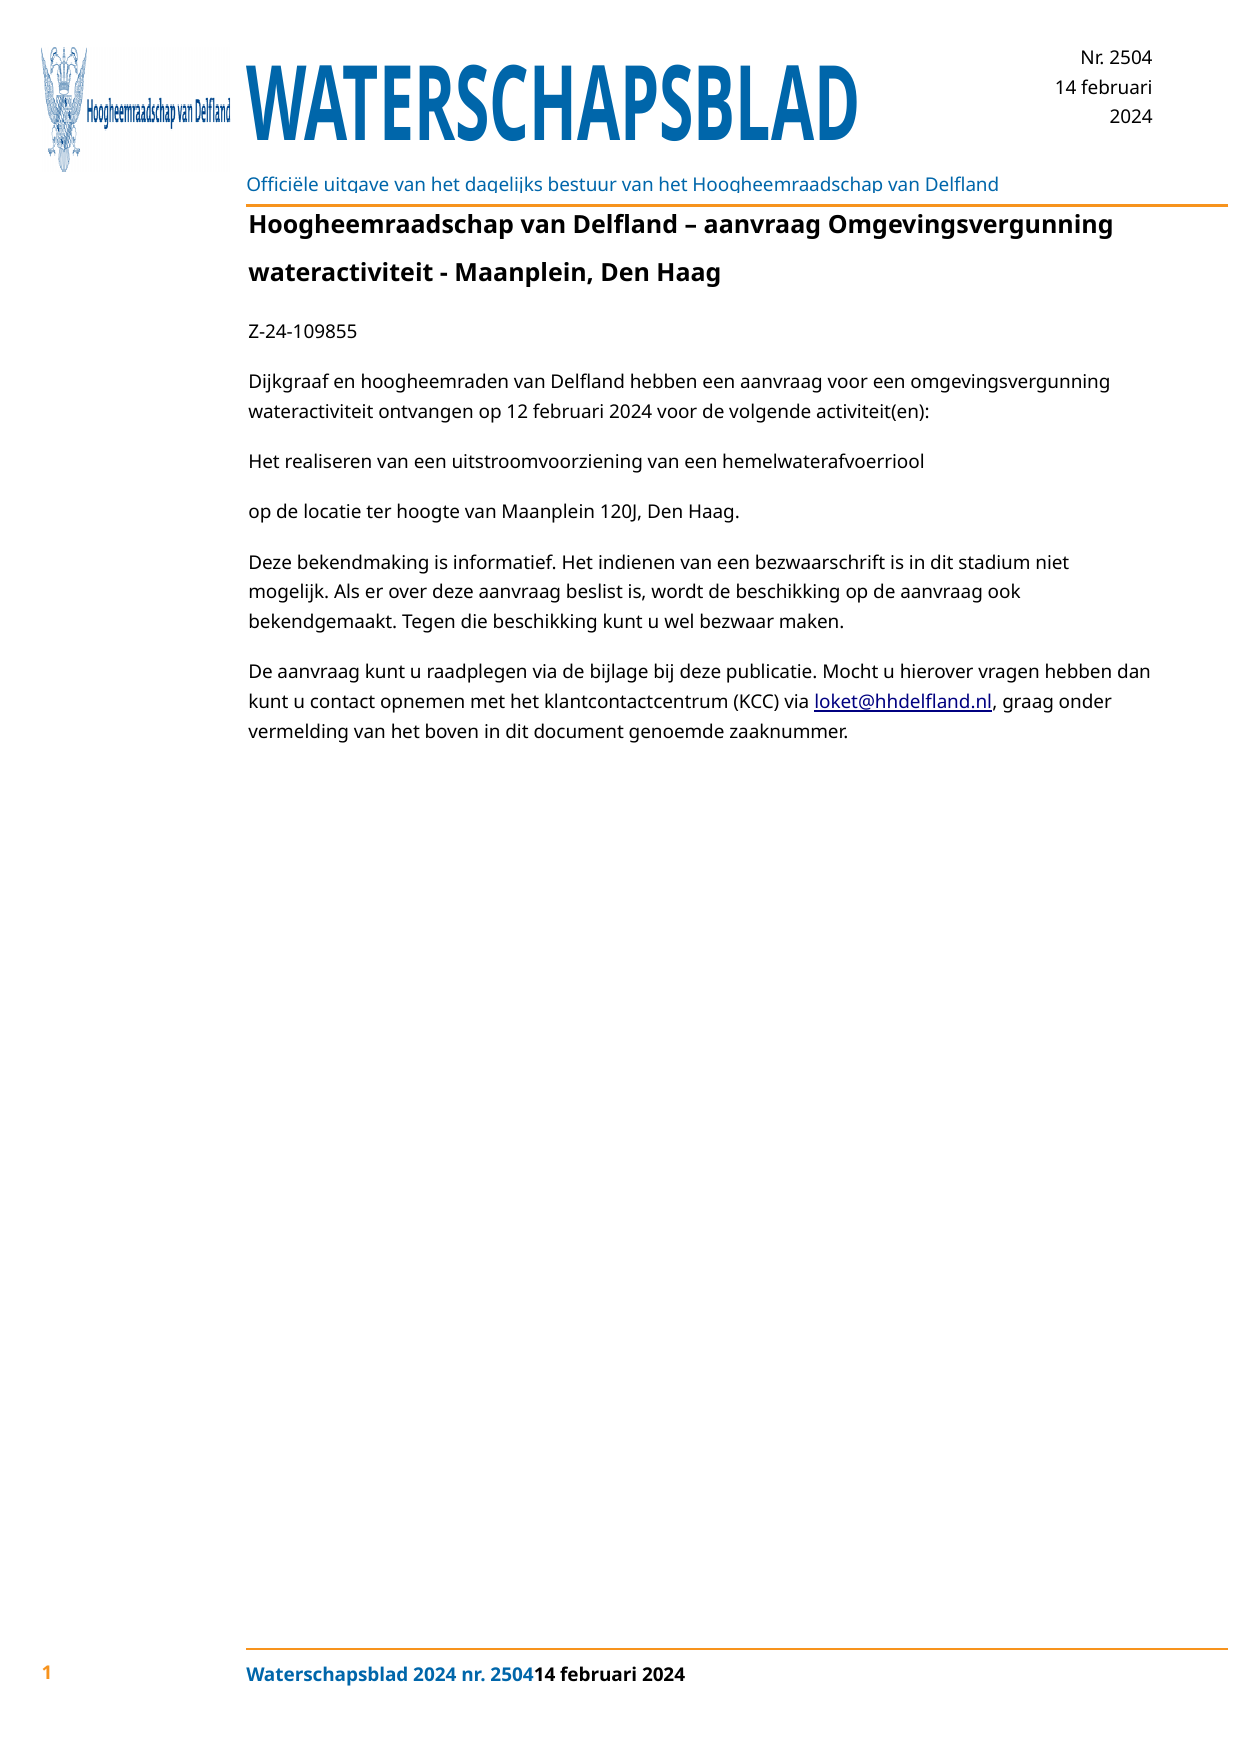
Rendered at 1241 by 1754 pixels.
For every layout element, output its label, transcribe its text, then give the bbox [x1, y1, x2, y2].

text op de locatie ter hoogte van Maanplein 120J, Den Haag. [248, 499, 1152, 524]
text Z-24-109855 [248, 318, 1152, 344]
text Het realiseren van een uitstroomvoorziening van een hemelwaterafvoerriool [248, 448, 1152, 474]
text Deze bekendmaking is informatief. Het indienen van een bezwaarschrift is in dit stadium niet mogelijk. Als er over deze aanvraag beslist is, wordt de beschikking op de aanvraag ook bekendgemaakt. Tegen die beschikking kunt u wel bezwaar maken. [248, 549, 1152, 634]
text De aanvraag kunt u raadplegen via de bijlage bij deze publicatie. Mocht u hierover vragen hebben dan kunt u contact opnemen met het klantcontactcentrum (KCC) via loket@hhdelfland.nl, graag onder vermelding van het boven in dit document genoemde zaaknummer. [248, 659, 1152, 744]
text Hoogheemraadschap van Delfland – aanvraag Omgevingsvergunning wateractiviteit - Maanplein, Den Haag [248, 207, 1152, 288]
picture [41, 47, 231, 172]
text Dijkgraaf en hoogheemraden van Delfland hebben een aanvraag voor een omgevingsvergunning wateractiviteit ontvangen op 12 februari 2024 voor de volgende activiteit(en): [248, 368, 1152, 424]
